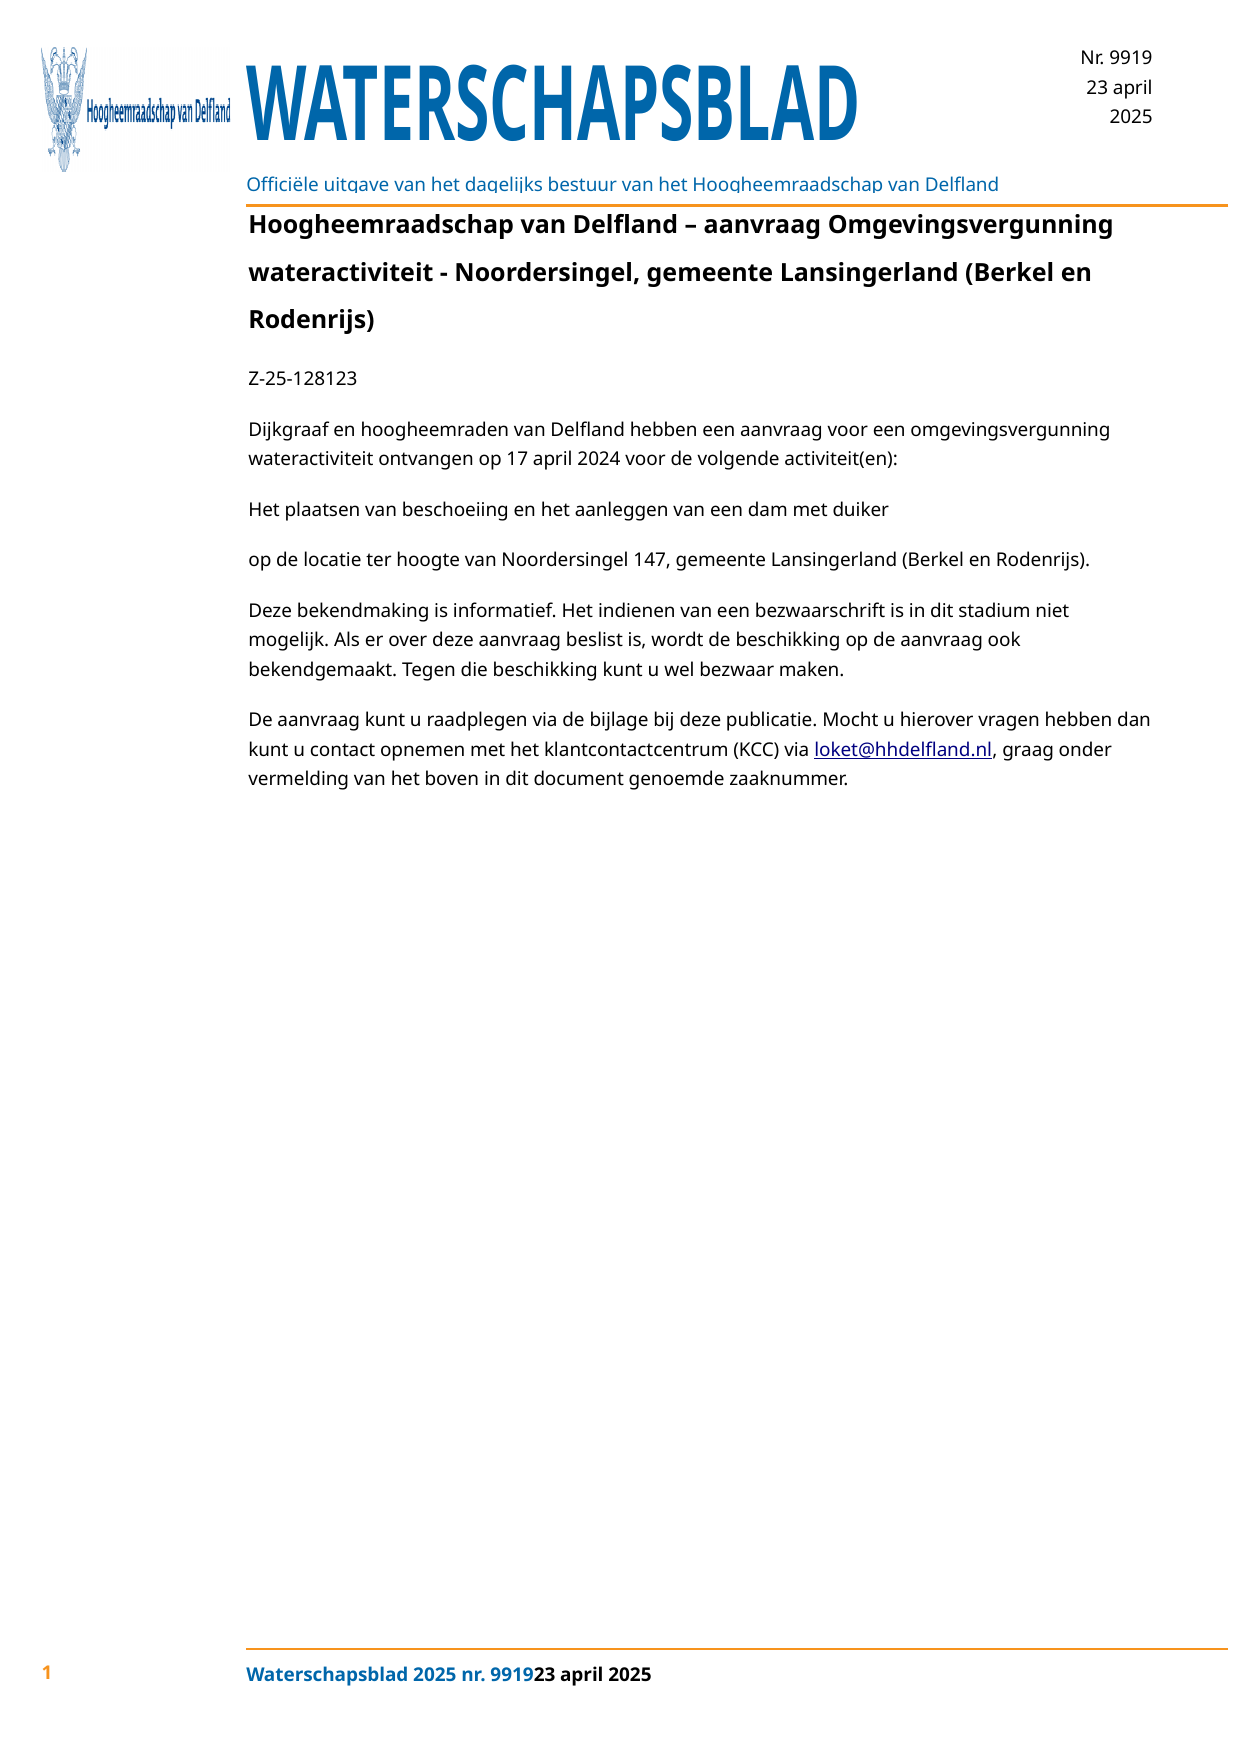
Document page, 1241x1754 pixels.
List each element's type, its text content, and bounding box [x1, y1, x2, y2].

text op de locatie ter hoogte van Noordersingel 147, gemeente Lansingerland (Berkel en Rodenrijs). [248, 546, 1152, 572]
text Deze bekendmaking is informatief. Het indienen van een bezwaarschrift is in dit stadium niet mogelijk. Als er over deze aanvraag beslist is, wordt de beschikking op de aanvraag ook bekendgemaakt. Tegen die beschikking kunt u wel bezwaar maken. [248, 597, 1152, 682]
text Het plaatsen van beschoeiing en het aanleggen van een dam met duiker [248, 496, 1152, 522]
text De aanvraag kunt u raadplegen via de bijlage bij deze publicatie. Mocht u hierover vragen hebben dan kunt u contact opnemen met het klantcontactcentrum (KCC) via loket@hhdelfland.nl, graag onder vermelding van het boven in dit document genoemde zaaknummer. [248, 706, 1152, 791]
text Dijkgraaf en hoogheemraden van Delfland hebben een aanvraag voor een omgevingsvergunning wateractiviteit ontvangen op 17 april 2024 voor de volgende activiteit(en): [248, 416, 1152, 471]
text Z-25-128123 [248, 366, 1152, 391]
text Hoogheemraadschap van Delfland – aanvraag Omgevingsvergunning wateractiviteit - Noordersingel, gemeente Lansingerland (Berkel en Rodenrijs) [248, 207, 1152, 336]
picture [41, 47, 231, 172]
